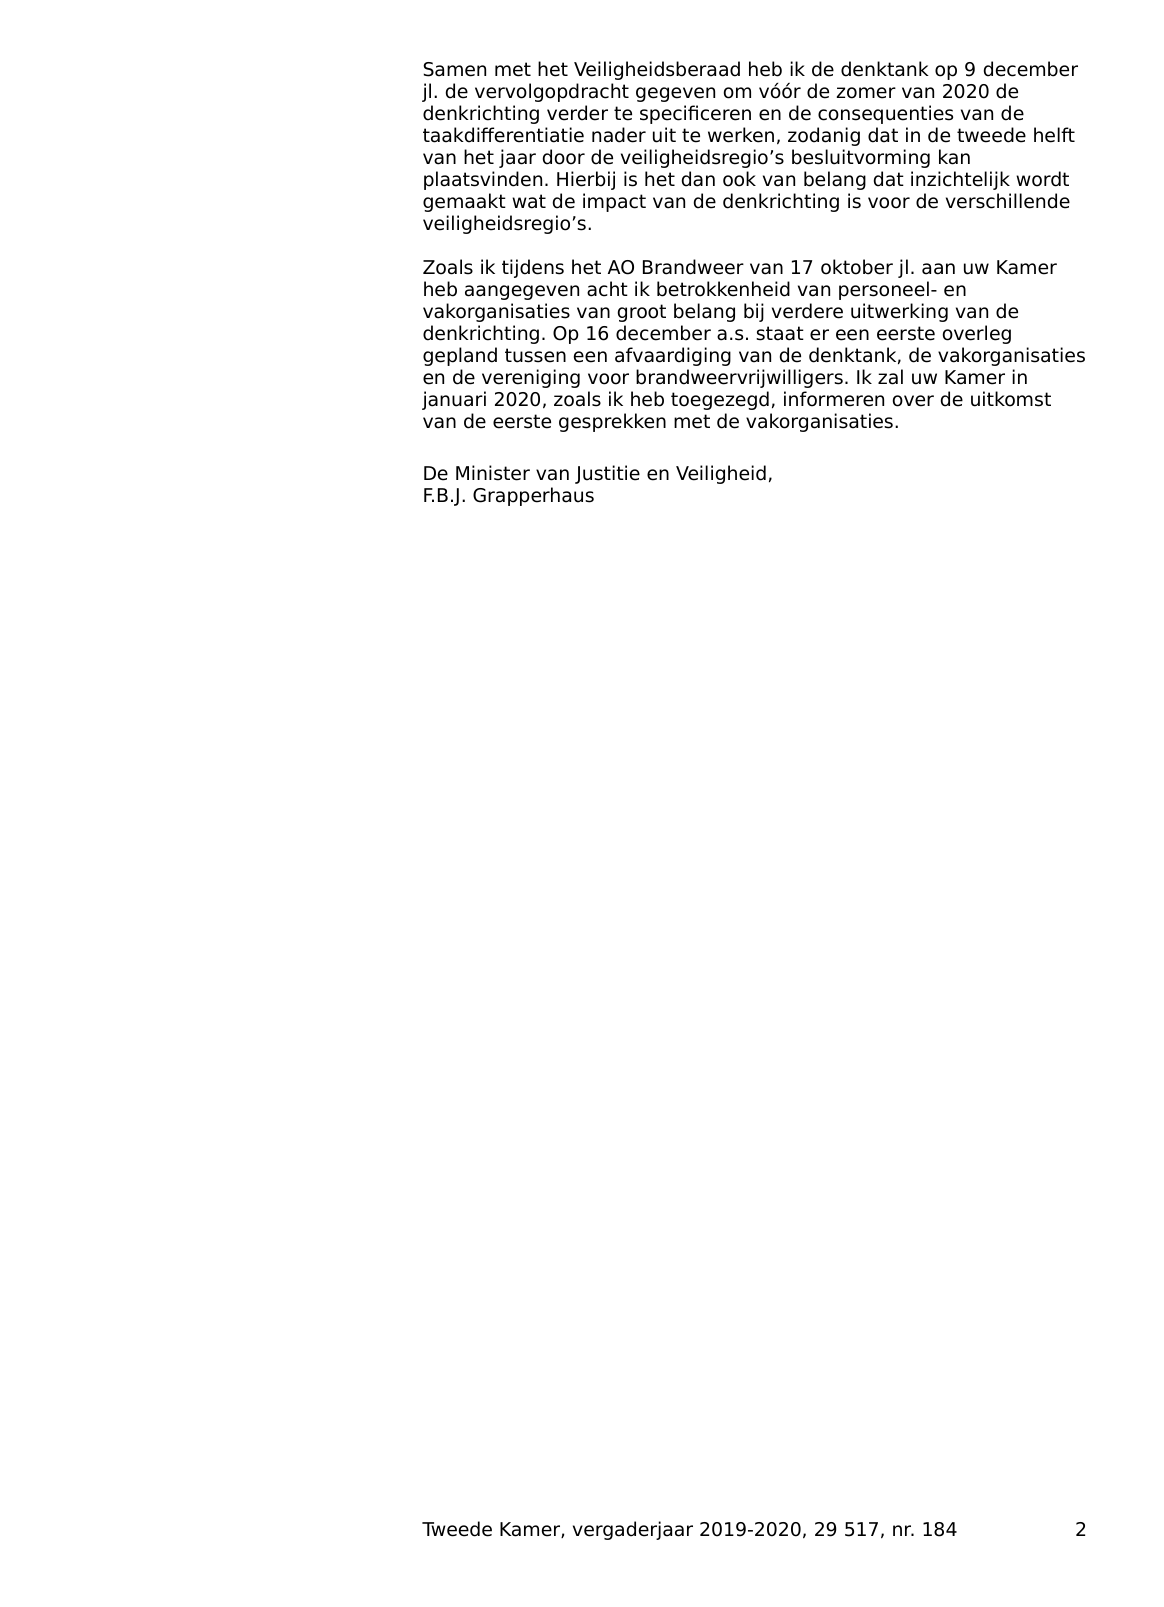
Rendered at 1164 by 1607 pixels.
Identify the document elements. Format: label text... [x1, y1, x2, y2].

text Zoals ik tijdens het AO Brandweer van 17 oktober jl. aan uw Kamer heb aangegeven acht ik betrokkenheid van personeel- en vakorganisaties van groot belang bij verdere uitwerking van de denkrichting. Op 16 december a.s. staat er een eerste overleg gepland tussen een afvaardiging van de denktank, de vakorganisaties en de vereniging voor brandweervrijwilligers. Ik zal uw Kamer in januari 2020, zoals ik heb toegezegd, informeren over de uitkomst van de eerste gesprekken met de vakorganisaties. [422, 257, 1087, 433]
text Samen met het Veiligheidsberaad heb ik de denktank op 9 december jl. de vervolgopdracht gegeven om vóór de zomer van 2020 de denkrichting verder te specificeren en de consequenties van de taakdifferentiatie nader uit te werken, zodanig dat in de tweede helft van het jaar door de veiligheidsregio’s besluitvorming kan plaatsvinden. Hierbij is het dan ook van belang dat inzichtelijk wordt gemaakt wat de impact van de denkrichting is voor de verschillende veiligheidsregio’s. [422, 59, 1087, 235]
text De Minister van Justitie en Veiligheid, F.B.J. Grapperhaus [422, 463, 1087, 507]
